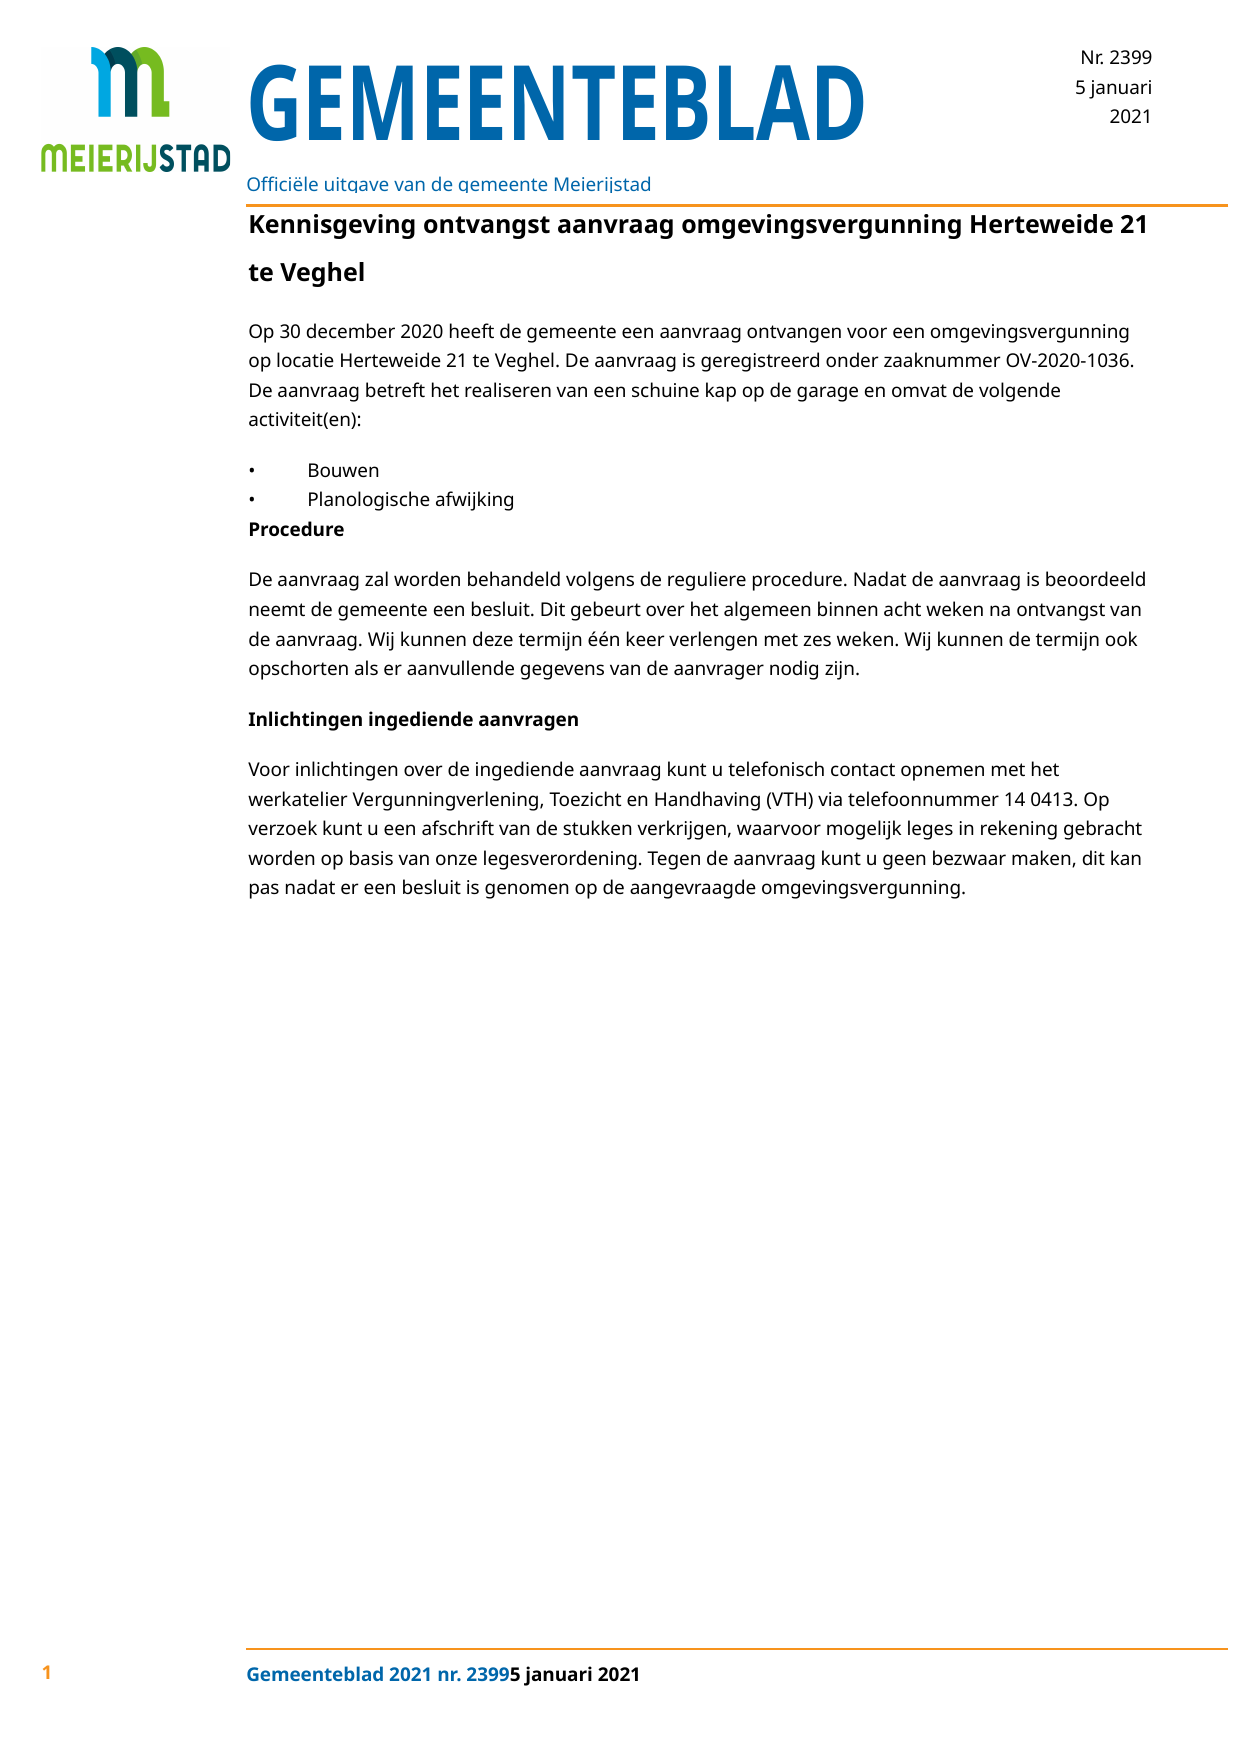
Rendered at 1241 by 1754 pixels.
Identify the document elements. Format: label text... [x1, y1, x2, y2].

text Procedure [248, 516, 1152, 542]
text De aanvraag zal worden behandeld volgens de reguliere procedure. Nadat de aanvraag is beoordeeld neemt de gemeente een besluit. Dit gebeurt over het algemeen binnen acht weken na ontvangst van de aanvraag. Wij kunnen deze termijn één keer verlengen met zes weken. Wij kunnen de termijn ook opschorten als er aanvullende gegevens van de aanvrager nodig zijn. [248, 567, 1152, 681]
text Op 30 december 2020 heeft de gemeente een aanvraag ontvangen voor een omgevingsvergunning op locatie Herteweide 21 te Veghel. De aanvraag is geregistreerd onder zaaknummer OV-2020-1036. De aanvraag betreft het realiseren van een schuine kap op de garage en omvat de volgende activiteit(en): [248, 318, 1152, 432]
list Bouwen [248, 457, 1152, 483]
text Kennisgeving ontvangst aanvraag omgevingsvergunning Herteweide 21 te Veghel [248, 207, 1152, 288]
text Voor inlichtingen over de ingediende aanvraag kunt u telefonisch contact opnemen met het werkatelier Vergunningverlening, Toezicht en Handhaving (VTH) via telefoonnummer 14 0413. Op verzoek kunt u een afschrift van de stukken verkrijgen, waarvoor mogelijk leges in rekening gebracht worden op basis van onze legesverordening. Tegen de aanvraag kunt u geen bezwaar maken, dit kan pas nadat er een besluit is genomen op de aangevraagde omgevingsvergunning. [248, 756, 1152, 900]
list Planologische afwijking [248, 487, 1152, 512]
text Inlichtingen ingediende aanvragen [248, 706, 1152, 732]
picture [41, 47, 231, 172]
